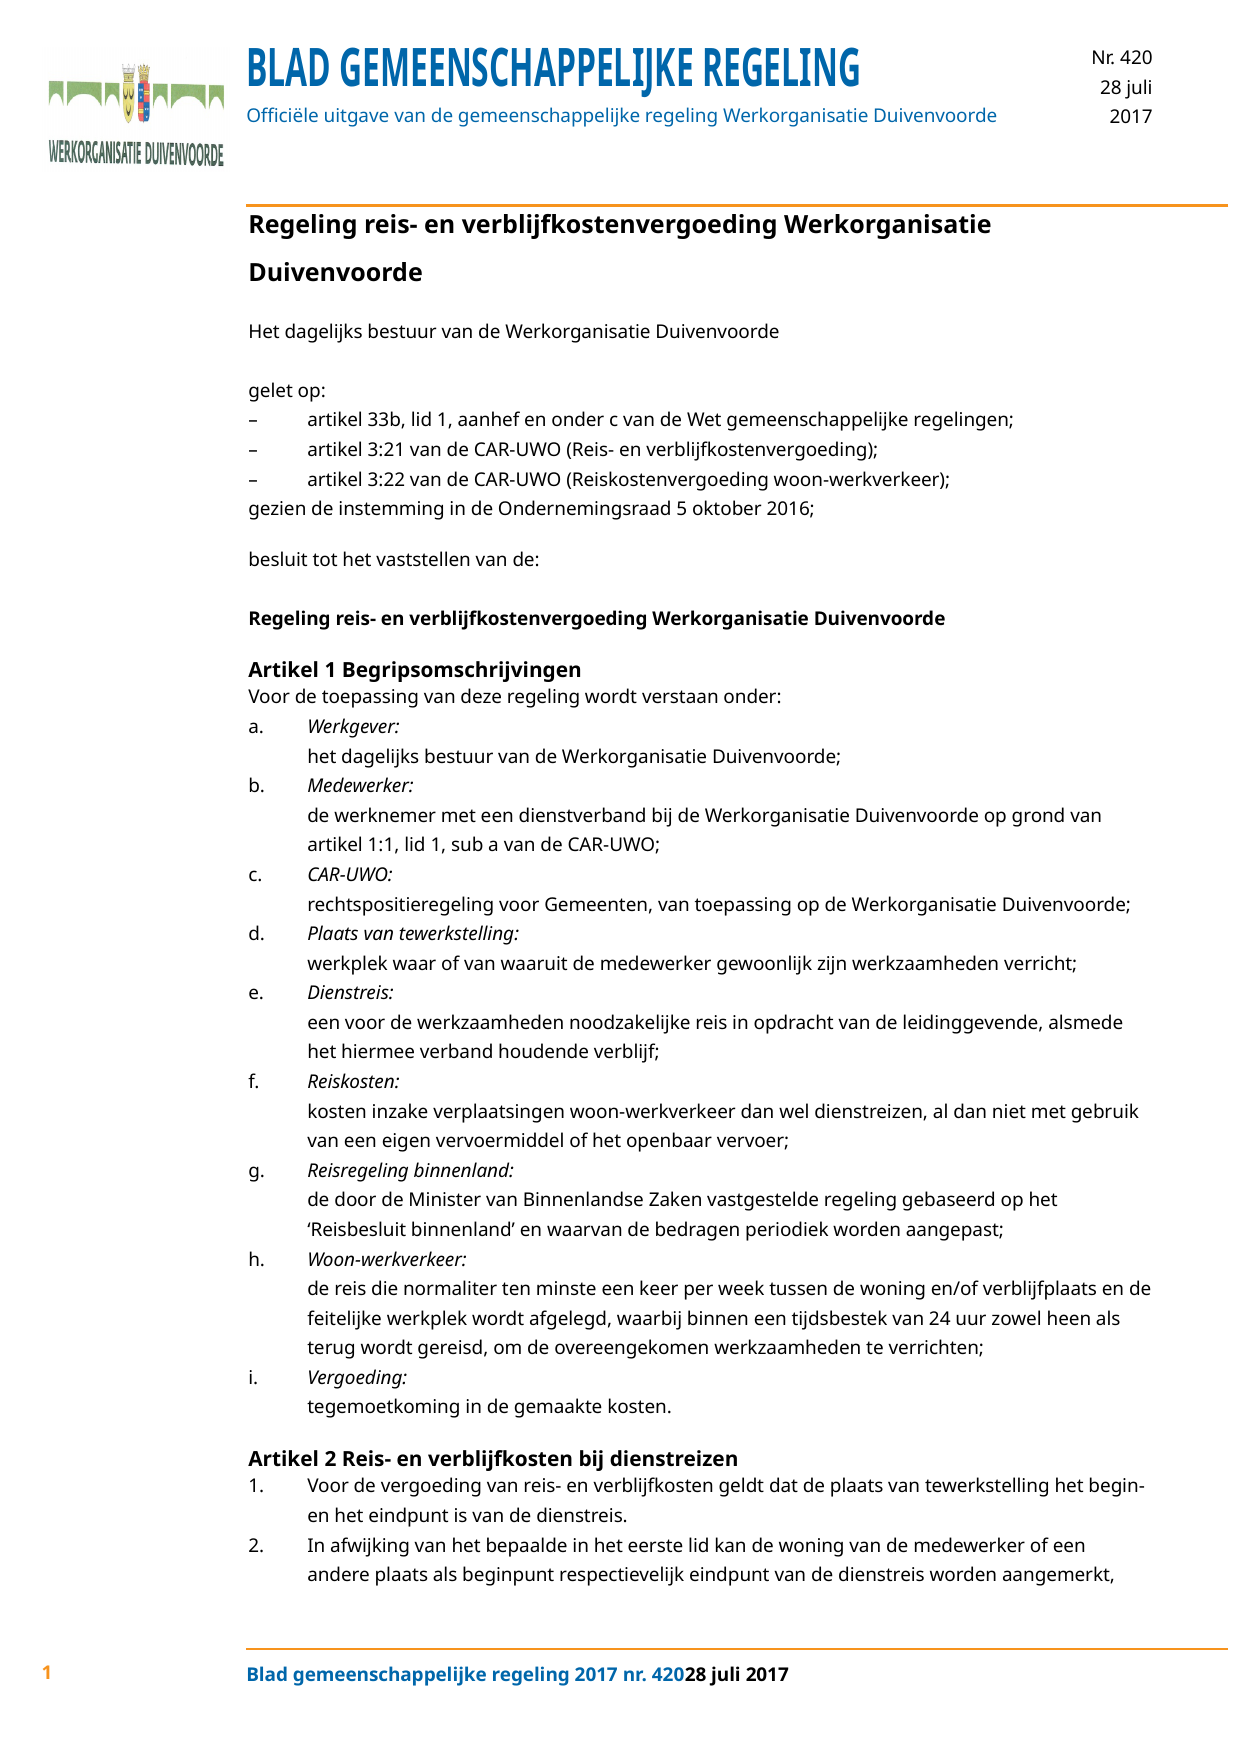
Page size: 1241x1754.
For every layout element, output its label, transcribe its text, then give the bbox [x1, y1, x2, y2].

list Werkgever: [248, 713, 1152, 739]
list de werknemer met een dienstverband bij de Werkorganisatie Duivenvoorde op grond van artikel 1:1, lid 1, sub a van de CAR-UWO; [248, 802, 1152, 857]
text Artikel 2 Reis- en verblijfkosten bij dienstreizen [248, 1444, 1152, 1473]
text Artikel 1 Begripsomschrijvingen [248, 655, 1152, 684]
text gezien de instemming in de Ondernemingsraad 5 oktober 2016; [248, 495, 1152, 521]
list Dienstreis: [248, 979, 1152, 1005]
text Regeling reis- en verblijfkostenvergoeding Werkorganisatie Duivenvoorde [248, 207, 1152, 288]
list Reisregeling binnenland: [248, 1157, 1152, 1183]
text gelet op: [248, 377, 1152, 403]
list een voor de werkzaamheden noodzakelijke reis in opdracht van de leidinggevende, alsmede het hiermee verband houdende verblijf; [248, 1009, 1152, 1064]
text Voor de toepassing van deze regeling wordt verstaan onder: [248, 684, 1152, 709]
list CAR-UWO: [248, 861, 1152, 887]
list de door de Minister van Binnenlandse Zaken vastgestelde regeling gebaseerd op het ‘Reisbesluit binnenland’ en waarvan de bedragen periodiek worden aangepast; [248, 1187, 1152, 1242]
picture [41, 47, 231, 172]
list In afwijking van het bepaalde in het eerste lid kan de woning van de medewerker of een andere plaats als beginpunt respectievelijk eindpunt van de dienstreis worden aangemerkt, [248, 1532, 1152, 1587]
list Vergoeding: [248, 1364, 1152, 1390]
list artikel 3:22 van de CAR-UWO (Reiskostenvergoeding woon-werkverkeer); [248, 466, 1152, 492]
list artikel 3:21 van de CAR-UWO (Reis- en verblijfkostenvergoeding); [248, 436, 1152, 462]
text Regeling reis- en verblijfkostenvergoeding Werkorganisatie Duivenvoorde [248, 605, 1152, 631]
list Voor de vergoeding van reis- en verblijfkosten geldt dat de plaats van tewerkstelling het begin- en het eindpunt is van de dienstreis. [248, 1473, 1152, 1528]
text besluit tot het vaststellen van de: [248, 546, 1152, 571]
list artikel 33b, lid 1, aanhef en onder c van de Wet gemeenschappelijke regelingen; [248, 407, 1152, 432]
list kosten inzake verplaatsingen woon-werkverkeer dan wel dienstreizen, al dan niet met gebruik van een eigen vervoermiddel of het openbaar vervoer; [248, 1098, 1152, 1153]
list Reiskosten: [248, 1068, 1152, 1094]
list werkplek waar of van waaruit de medewerker gewoonlijk zijn werkzaamheden verricht; [248, 950, 1152, 976]
list tegemoetkoming in de gemaakte kosten. [248, 1394, 1152, 1419]
list het dagelijks bestuur van de Werkorganisatie Duivenvoorde; [248, 743, 1152, 769]
list Woon-werkverkeer: [248, 1246, 1152, 1272]
list de reis die normaliter ten minste een keer per week tussen de woning en/of verblijfplaats en de feitelijke werkplek wordt afgelegd, waarbij binnen een tijdsbestek van 24 uur zowel heen als terug wordt gereisd, om de overeengekomen werkzaamheden te verrichten; [248, 1275, 1152, 1360]
list rechtspositieregeling voor Gemeenten, van toepassing op de Werkorganisatie Duivenvoorde; [248, 891, 1152, 917]
text Het dagelijks bestuur van de Werkorganisatie Duivenvoorde [248, 318, 1152, 344]
list Medewerker: [248, 772, 1152, 798]
list Plaats van tewerkstelling: [248, 920, 1152, 946]
